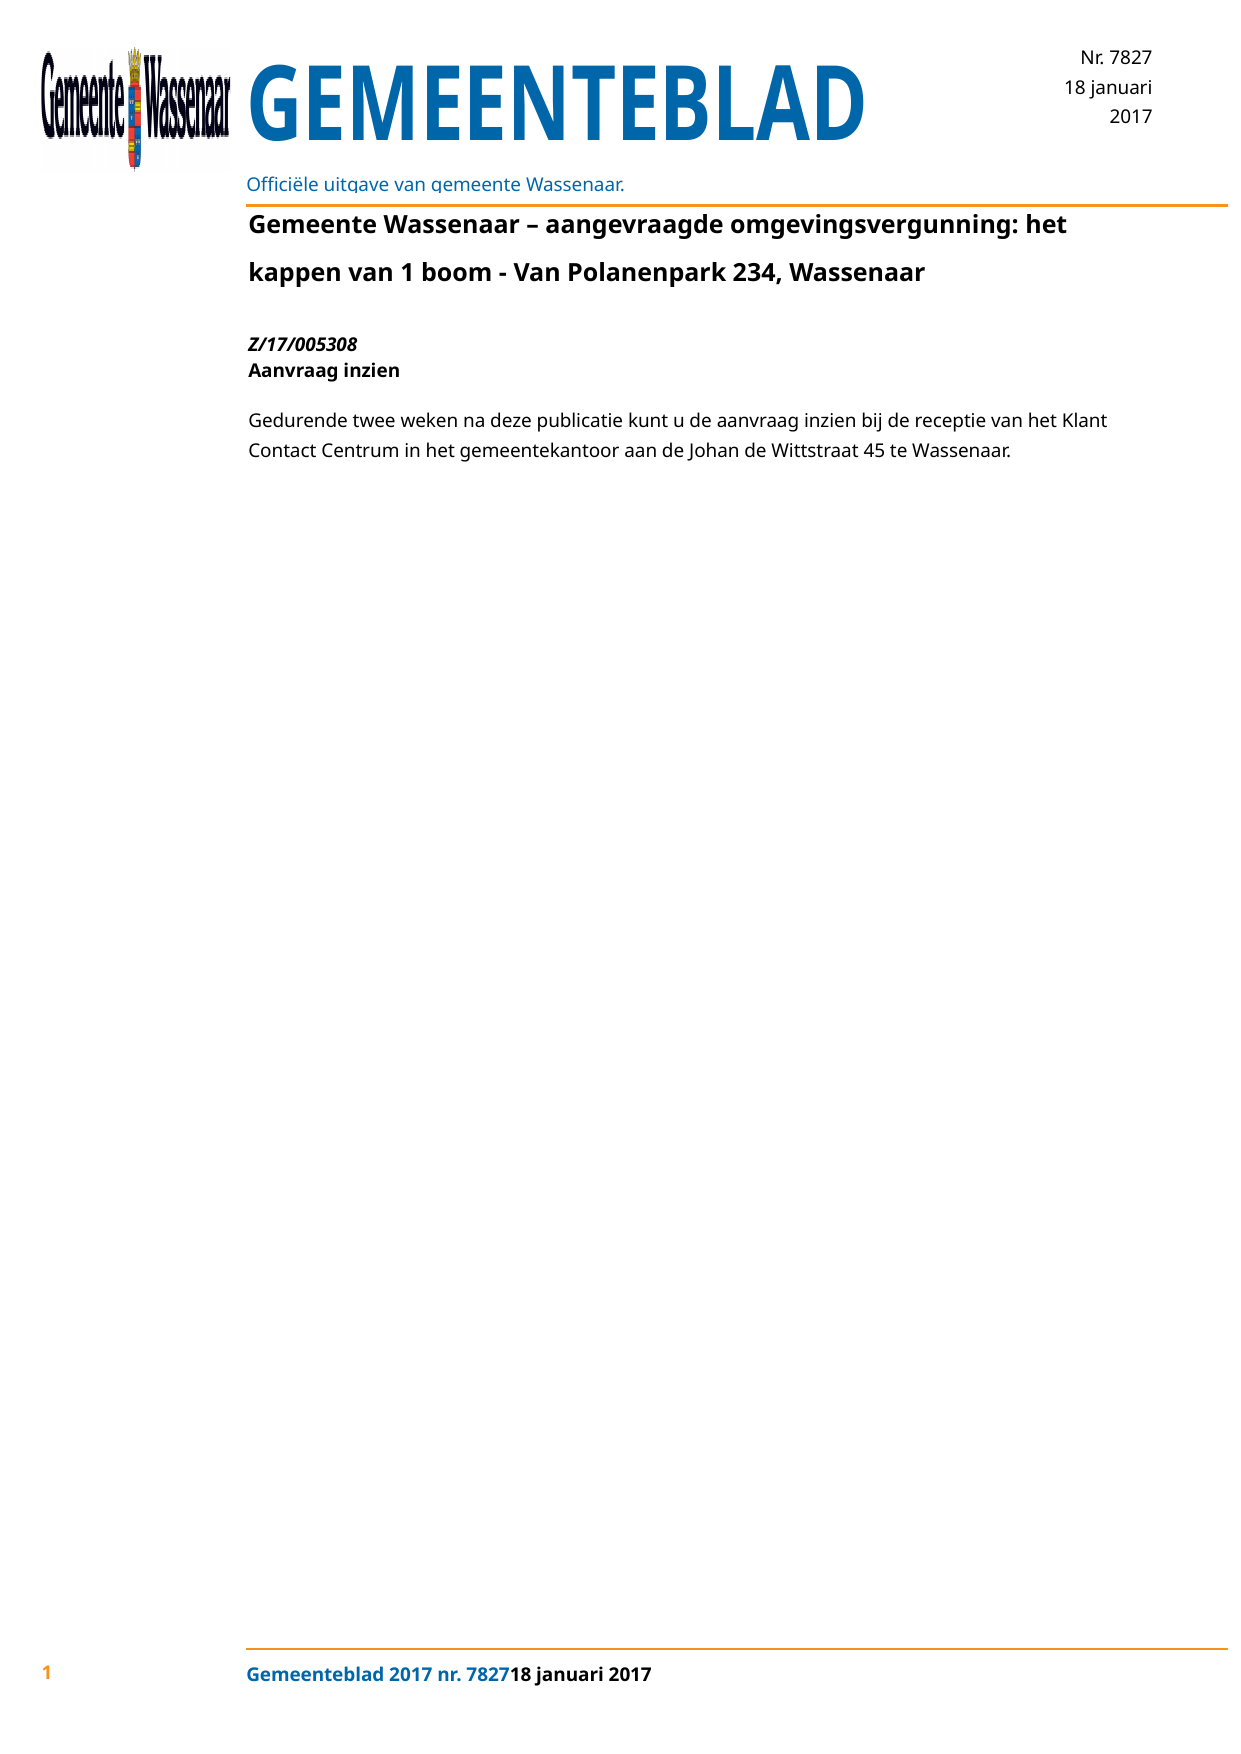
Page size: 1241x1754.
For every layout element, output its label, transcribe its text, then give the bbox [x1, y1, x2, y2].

text Aanvraag inzien [248, 357, 1152, 383]
text Gedurende twee weken na deze publicatie kunt u de aanvraag inzien bij de receptie van het Klant Contact Centrum in het gemeentekantoor aan de Johan de Wittstraat 45 te Wassenaar. [248, 408, 1152, 463]
text Gemeente Wassenaar – aangevraagde omgevingsvergunning: het kappen van 1 boom - Van Polanenpark 234, Wassenaar [248, 207, 1152, 288]
picture [41, 47, 231, 172]
text Z/17/005308 [248, 331, 1152, 357]
